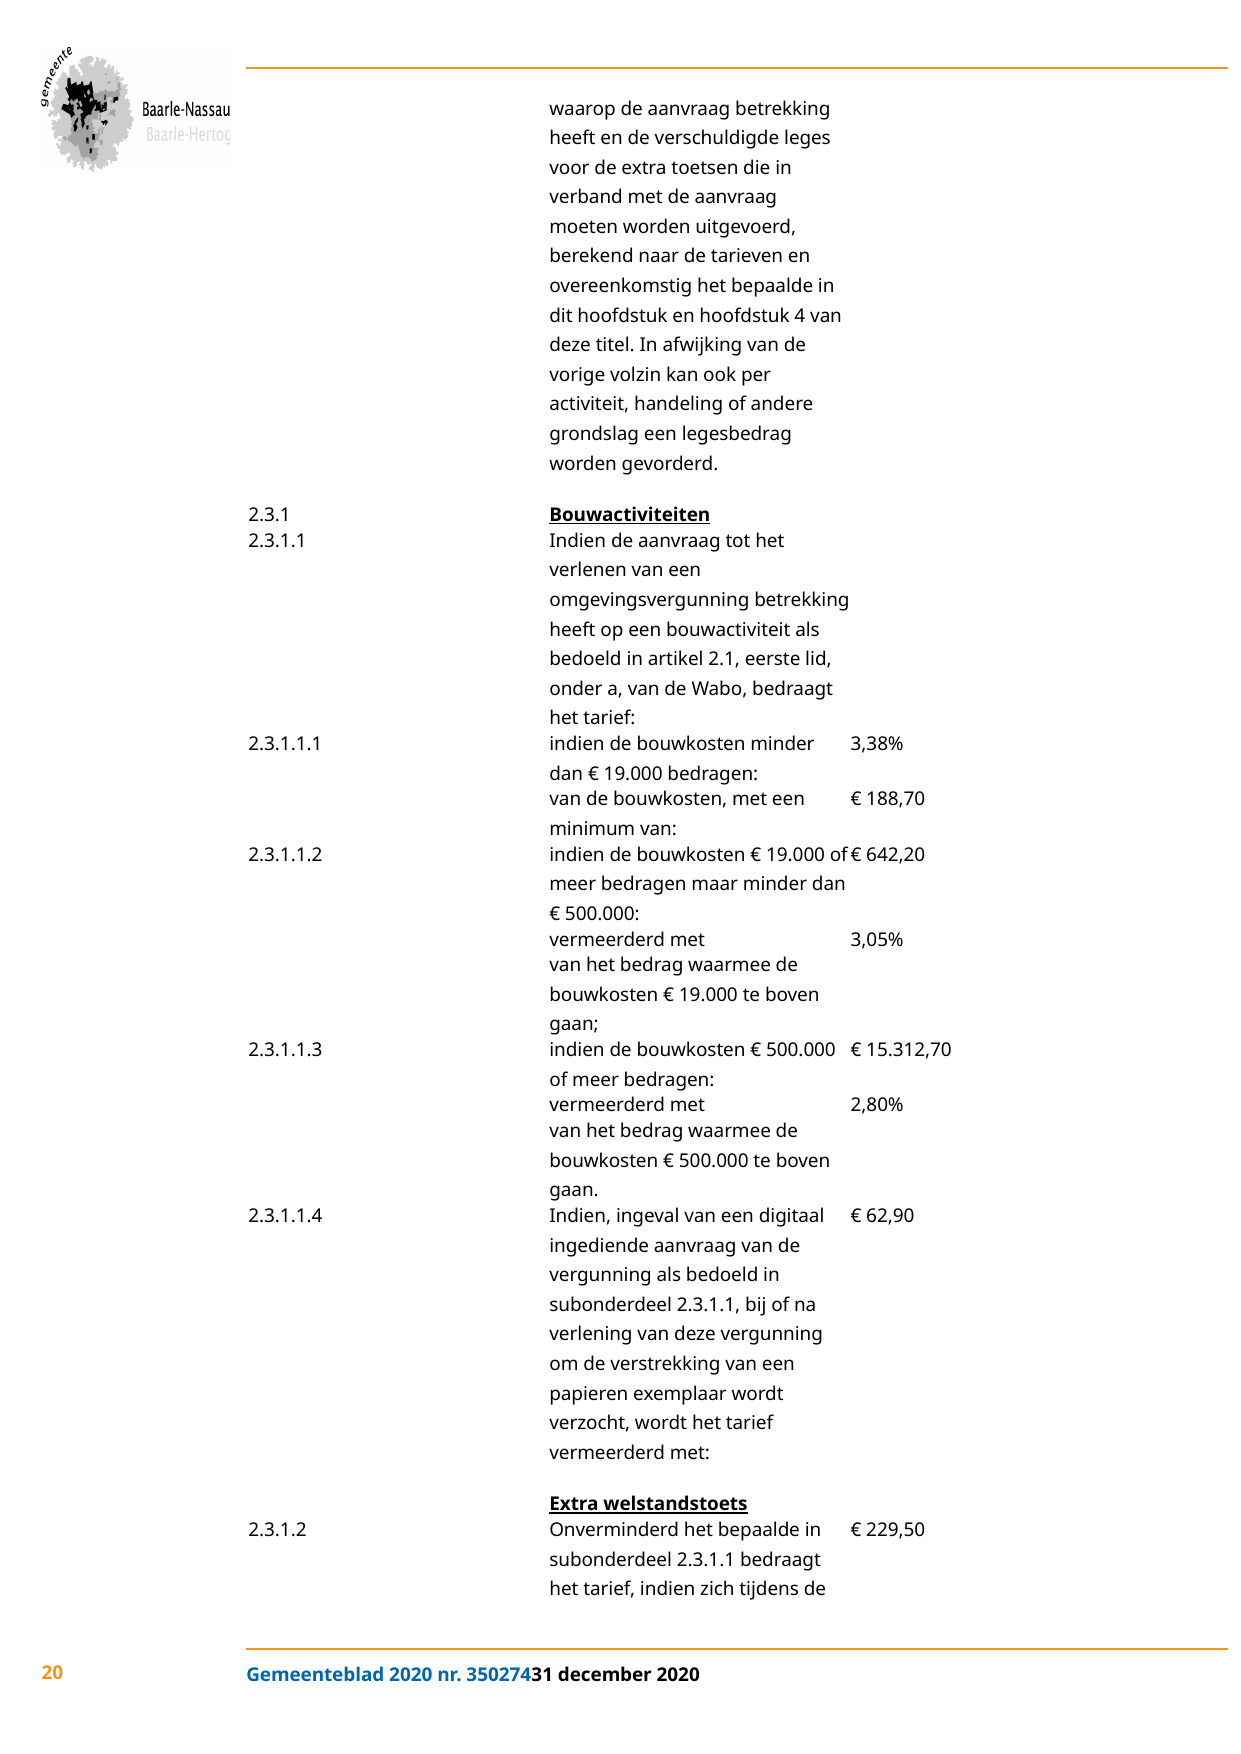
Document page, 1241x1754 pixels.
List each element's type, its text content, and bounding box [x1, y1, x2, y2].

table_cell [248, 926, 549, 951]
table_cell 2.3.1.1.4 [248, 1202, 549, 1465]
table_cell 2.3.1.1.1 [248, 730, 549, 786]
table_cell Extra welstandstoets [549, 1490, 850, 1516]
table_cell [248, 1465, 549, 1490]
table_cell [850, 1490, 1152, 1516]
table_cell [248, 1118, 549, 1202]
table_cell € 642,20 [850, 841, 1152, 926]
table_header [850, 95, 1152, 476]
table_cell van het bedrag waarmee de bouwkosten € 19.000 te boven gaan; [549, 951, 850, 1036]
table_cell € 188,70 [850, 786, 1152, 841]
picture [41, 47, 231, 172]
table_cell € 62,90 [850, 1202, 1152, 1465]
table_cell van het bedrag waarmee de bouwkosten € 500.000 te boven gaan. [549, 1118, 850, 1202]
table_cell 2.3.1.1.3 [248, 1036, 549, 1092]
table_cell 3,05% [850, 926, 1152, 951]
table_cell [850, 501, 1152, 527]
table_cell [549, 476, 850, 501]
table_cell 2.3.1.2 [248, 1516, 549, 1601]
table_cell 2.3.1.1.2 [248, 841, 549, 926]
table_cell [850, 476, 1152, 501]
table_cell 2,80% [850, 1092, 1152, 1117]
table_cell Indien de aanvraag tot het verlenen van een omgevingsvergunning betrekking heeft op een bouwactiviteit als bedoeld in artikel 2.1, eerste lid, onder a, van de Wabo, bedraagt het tarief: [549, 527, 850, 730]
table_cell [248, 1490, 549, 1516]
table_cell € 15.312,70 [850, 1036, 1152, 1092]
table_cell 2.3.1 [248, 501, 549, 527]
table_cell van de bouwkosten, met een minimum van: [549, 786, 850, 841]
table_cell [850, 1465, 1152, 1490]
table_cell [850, 1118, 1152, 1202]
table_cell Onverminderd het bepaalde in subonderdeel 2.3.1.1 bedraagt het tarief, indien zich tijdens de [549, 1516, 850, 1601]
table_header waarop de aanvraag betrekking heeft en de verschuldigde leges voor de extra toetsen die in verband met de aanvraag moeten worden uitgevoerd, berekend naar de tarieven en overeenkomstig het bepaalde in dit hoofdstuk en hoofdstuk 4 van deze titel. In afwijking van de vorige volzin kan ook per activiteit, handeling of andere grondslag een legesbedrag worden gevorderd. [549, 95, 850, 476]
table_cell [248, 951, 549, 1036]
table_cell Indien, ingeval van een digitaal ingediende aanvraag van de vergunning als bedoeld in subonderdeel 2.3.1.1, bij of na verlening van deze vergunning om de verstrekking van een papieren exemplaar wordt verzocht, wordt het tarief vermeerderd met: [549, 1202, 850, 1465]
table_cell 2.3.1.1 [248, 527, 549, 730]
table_cell [248, 476, 549, 501]
table_cell Bouwactiviteiten [549, 501, 850, 527]
table_cell vermeerderd met [549, 926, 850, 951]
table_cell [850, 527, 1152, 730]
table_cell indien de bouwkosten € 500.000 of meer bedragen: [549, 1036, 850, 1092]
table_cell indien de bouwkosten minder dan € 19.000 bedragen: [549, 730, 850, 786]
table_cell [248, 1092, 549, 1117]
table_cell 3,38% [850, 730, 1152, 786]
table_cell [549, 1465, 850, 1490]
table_header [248, 95, 549, 476]
table_cell vermeerderd met [549, 1092, 850, 1117]
table_cell indien de bouwkosten € 19.000 of meer bedragen maar minder dan € 500.000: [549, 841, 850, 926]
table_cell [248, 786, 549, 841]
table_cell [850, 951, 1152, 1036]
table_cell € 229,50 [850, 1516, 1152, 1601]
